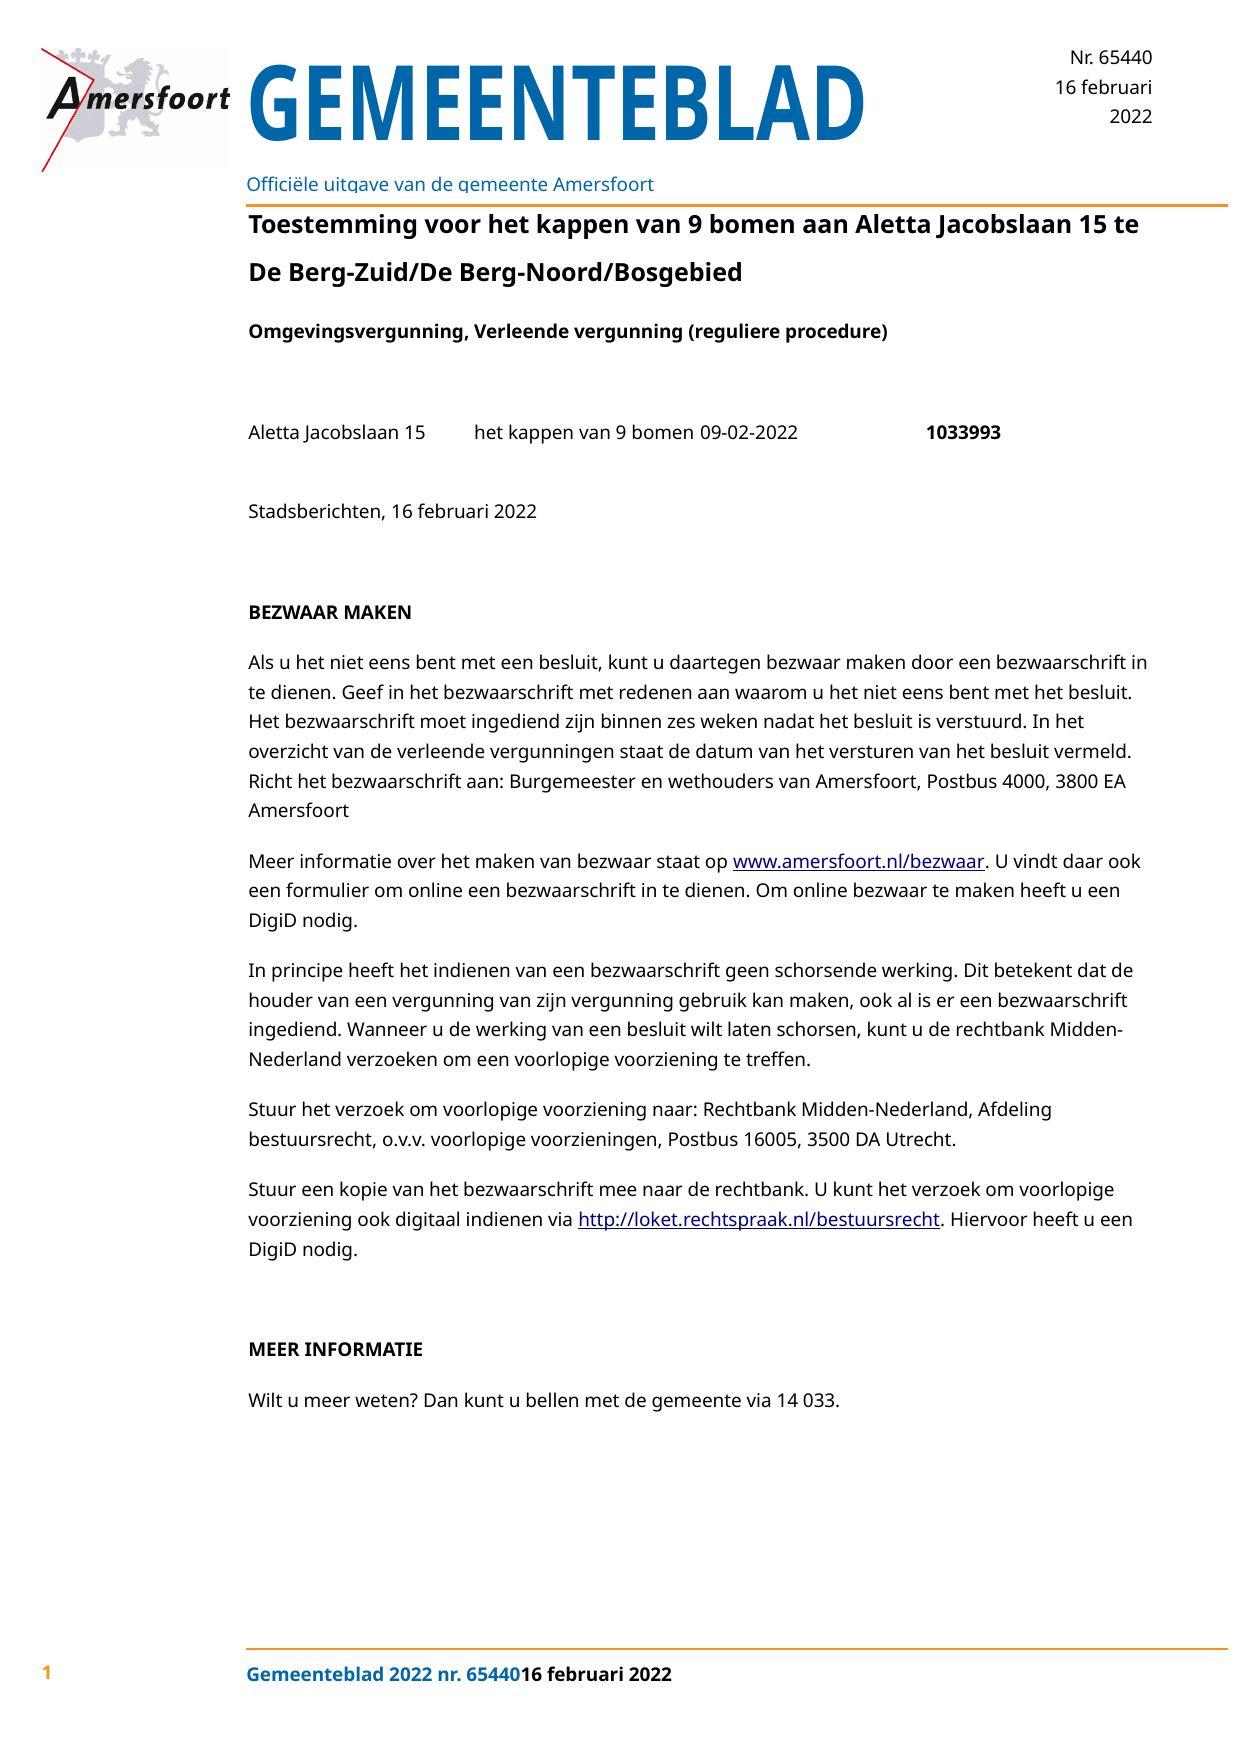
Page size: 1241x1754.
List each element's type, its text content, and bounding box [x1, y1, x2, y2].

table_header 09-02-2022 [700, 419, 926, 444]
table_header het kappen van 9 bomen [474, 419, 700, 444]
table_header Aletta Jacobslaan 15 [248, 419, 474, 444]
text BEZWAAR MAKEN [248, 599, 1152, 625]
text Als u het niet eens bent met een besluit, kunt u daartegen bezwaar maken door een bezwaarschrift in te dienen. Geef in het bezwaarschrift met redenen aan waarom u het niet eens bent met het besluit. Het bezwaarschrift moet ingediend zijn binnen zes weken nadat het besluit is verstuurd. In het overzicht van de verleende vergunningen staat de datum van het versturen van het besluit vermeld. Richt het bezwaarschrift aan: Burgemeester en wethouders van Amersfoort, Postbus 4000, 3800 EA Amersfoort [248, 649, 1152, 823]
text Omgevingsvergunning, Verleende vergunning (reguliere procedure) [248, 318, 1152, 344]
text MEER INFORMATIE [248, 1337, 1152, 1362]
text Toestemming voor het kappen van 9 bomen aan Aletta Jacobslaan 15 te De Berg-Zuid/De Berg-Noord/Bosgebied [248, 207, 1152, 288]
text Stuur een kopie van het bezwaarschrift mee naar de rechtbank. U kunt het verzoek om voorlopige voorziening ook digitaal indienen via http://loket.rechtspraak.nl/bestuursrecht. Hiervoor heeft u een DigiD nodig. [248, 1177, 1152, 1261]
text Meer informatie over het maken van bezwaar staat op www.amersfoort.nl/bezwaar. U vindt daar ook een formulier om online een bezwaarschrift in te dienen. Om online bezwaar te maken heeft u een DigiD nodig. [248, 848, 1152, 933]
text In principe heeft het indienen van een bezwaarschrift geen schorsende werking. Dit betekent dat de houder van een vergunning van zijn vergunning gebruik kan maken, ook al is er een bezwaarschrift ingediend. Wanneer u de werking van een besluit wilt laten schorsen, kunt u de rechtbank Midden-Nederland verzoeken om een voorlopige voorziening te treffen. [248, 957, 1152, 1072]
text Stuur het verzoek om voorlopige voorziening naar: Rechtbank Midden-Nederland, Afdeling bestuursrecht, o.v.v. voorlopige voorzieningen, Postbus 16005, 3500 DA Utrecht. [248, 1097, 1152, 1152]
text Wilt u meer weten? Dan kunt u bellen met de gemeente via 14 033. [248, 1387, 1152, 1413]
text Stadsberichten, 16 februari 2022 [248, 498, 1152, 524]
table_header 1033993 [926, 419, 1152, 444]
picture [41, 47, 231, 172]
